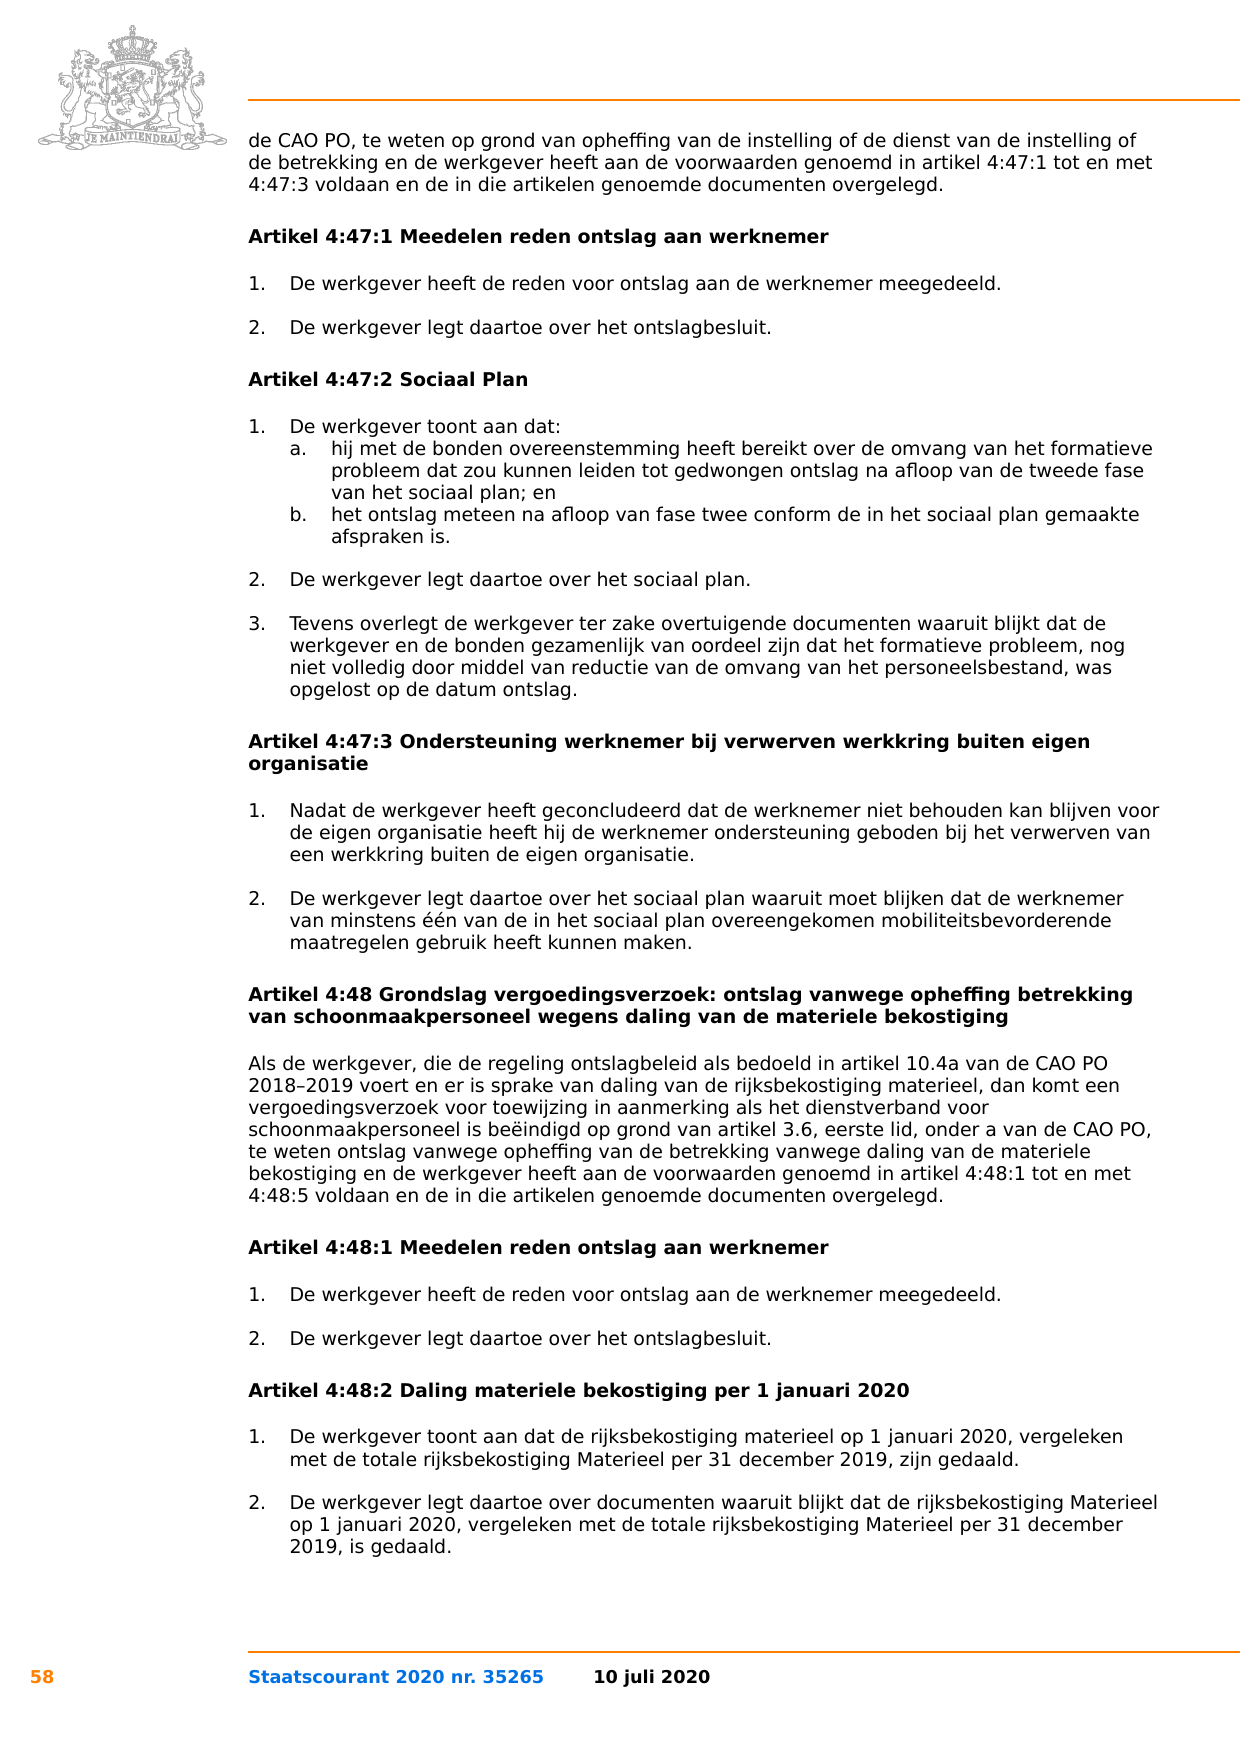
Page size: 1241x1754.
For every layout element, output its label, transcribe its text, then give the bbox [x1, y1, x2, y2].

subtitle Artikel 4:48:2 Daling materiele bekostiging per 1 januari 2020 [248, 1379, 1163, 1401]
text de CAO PO, te weten op grond van opheffing van de instelling of de dienst van de instelling of de betrekking en de werkgever heeft aan de voorwaarden genoemd in artikel 4:47:1 tot en met 4:47:3 voldaan en de in die artikelen genoemde documenten overgelegd. [248, 130, 1163, 196]
text 2. De werkgever legt daartoe over het ontslagbesluit. [248, 1327, 1163, 1349]
subtitle Artikel 4:47:1 Meedelen reden ontslag aan werknemer [248, 226, 1163, 248]
text 1. De werkgever toont aan dat: [248, 416, 1163, 438]
subtitle Artikel 4:48 Grondslag vergoedingsverzoek: ontslag vanwege opheffing betrekking van schoonmaakpersoneel wegens daling van de materiele bekostiging [248, 984, 1163, 1028]
text 2. De werkgever legt daartoe over het ontslagbesluit. [248, 317, 1163, 339]
text 1. De werkgever heeft de reden voor ontslag aan de werknemer meegedeeld. [248, 1284, 1163, 1306]
text a. hij met de bonden overeenstemming heeft bereikt over de omvang van het formatieve probleem dat zou kunnen leiden tot gedwongen ontslag na afloop van de tweede fase van het sociaal plan; en [289, 438, 1163, 503]
text 1. Nadat de werkgever heeft geconcludeerd dat de werknemer niet behouden kan blijven voor de eigen organisatie heeft hij de werknemer ondersteuning geboden bij het verwerven van een werkkring buiten de eigen organisatie. [248, 800, 1163, 866]
text 3. Tevens overlegt de werkgever ter zake overtuigende documenten waaruit blijkt dat de werkgever en de bonden gezamenlijk van oordeel zijn dat het formatieve probleem, nog niet volledig door middel van reductie van de omvang van het personeelsbestand, was opgelost op de datum ontslag. [248, 613, 1163, 701]
text 1. De werkgever toont aan dat de rijksbekostiging materieel op 1 januari 2020, vergeleken met de totale rijksbekostiging Materieel per 31 december 2019, zijn gedaald. [248, 1426, 1163, 1470]
text 2. De werkgever legt daartoe over het sociaal plan. [248, 569, 1163, 591]
text Als de werkgever, die de regeling ontslagbeleid als bedoeld in artikel 10.4a van de CAO PO 2018–2019 voert en er is sprake van daling van de rijksbekostiging materieel, dan komt een vergoedingsverzoek voor toewijzing in aanmerking als het dienstverband voor schoonmaakpersoneel is beëindigd op grond van artikel 3.6, eerste lid, onder a van de CAO PO, te weten ontslag vanwege opheffing van de betrekking vanwege daling van de materiele bekostiging en de werkgever heeft aan de voorwaarden genoemd in artikel 4:48:1 tot en met 4:48:5 voldaan en de in die artikelen genoemde documenten overgelegd. [248, 1053, 1163, 1207]
subtitle Artikel 4:47:2 Sociaal Plan [248, 369, 1163, 391]
text 1. De werkgever heeft de reden voor ontslag aan de werknemer meegedeeld. [248, 273, 1163, 295]
text b. het ontslag meteen na afloop van fase twee conform de in het sociaal plan gemaakte afspraken is. [289, 503, 1163, 547]
text 2. De werkgever legt daartoe over het sociaal plan waaruit moet blijken dat de werknemer van minstens één van de in het sociaal plan overeengekomen mobiliteitsbevorderende maatregelen gebruik heeft kunnen maken. [248, 888, 1163, 954]
text 2. De werkgever legt daartoe over documenten waaruit blijkt dat de rijksbekostiging Materieel op 1 januari 2020, vergeleken met de totale rijksbekostiging Materieel per 31 december 2019, is gedaald. [248, 1492, 1163, 1558]
subtitle Artikel 4:48:1 Meedelen reden ontslag aan werknemer [248, 1237, 1163, 1259]
picture [38, 25, 227, 150]
subtitle Artikel 4:47:3 Ondersteuning werknemer bij verwerven werkkring buiten eigen organisatie [248, 731, 1163, 775]
